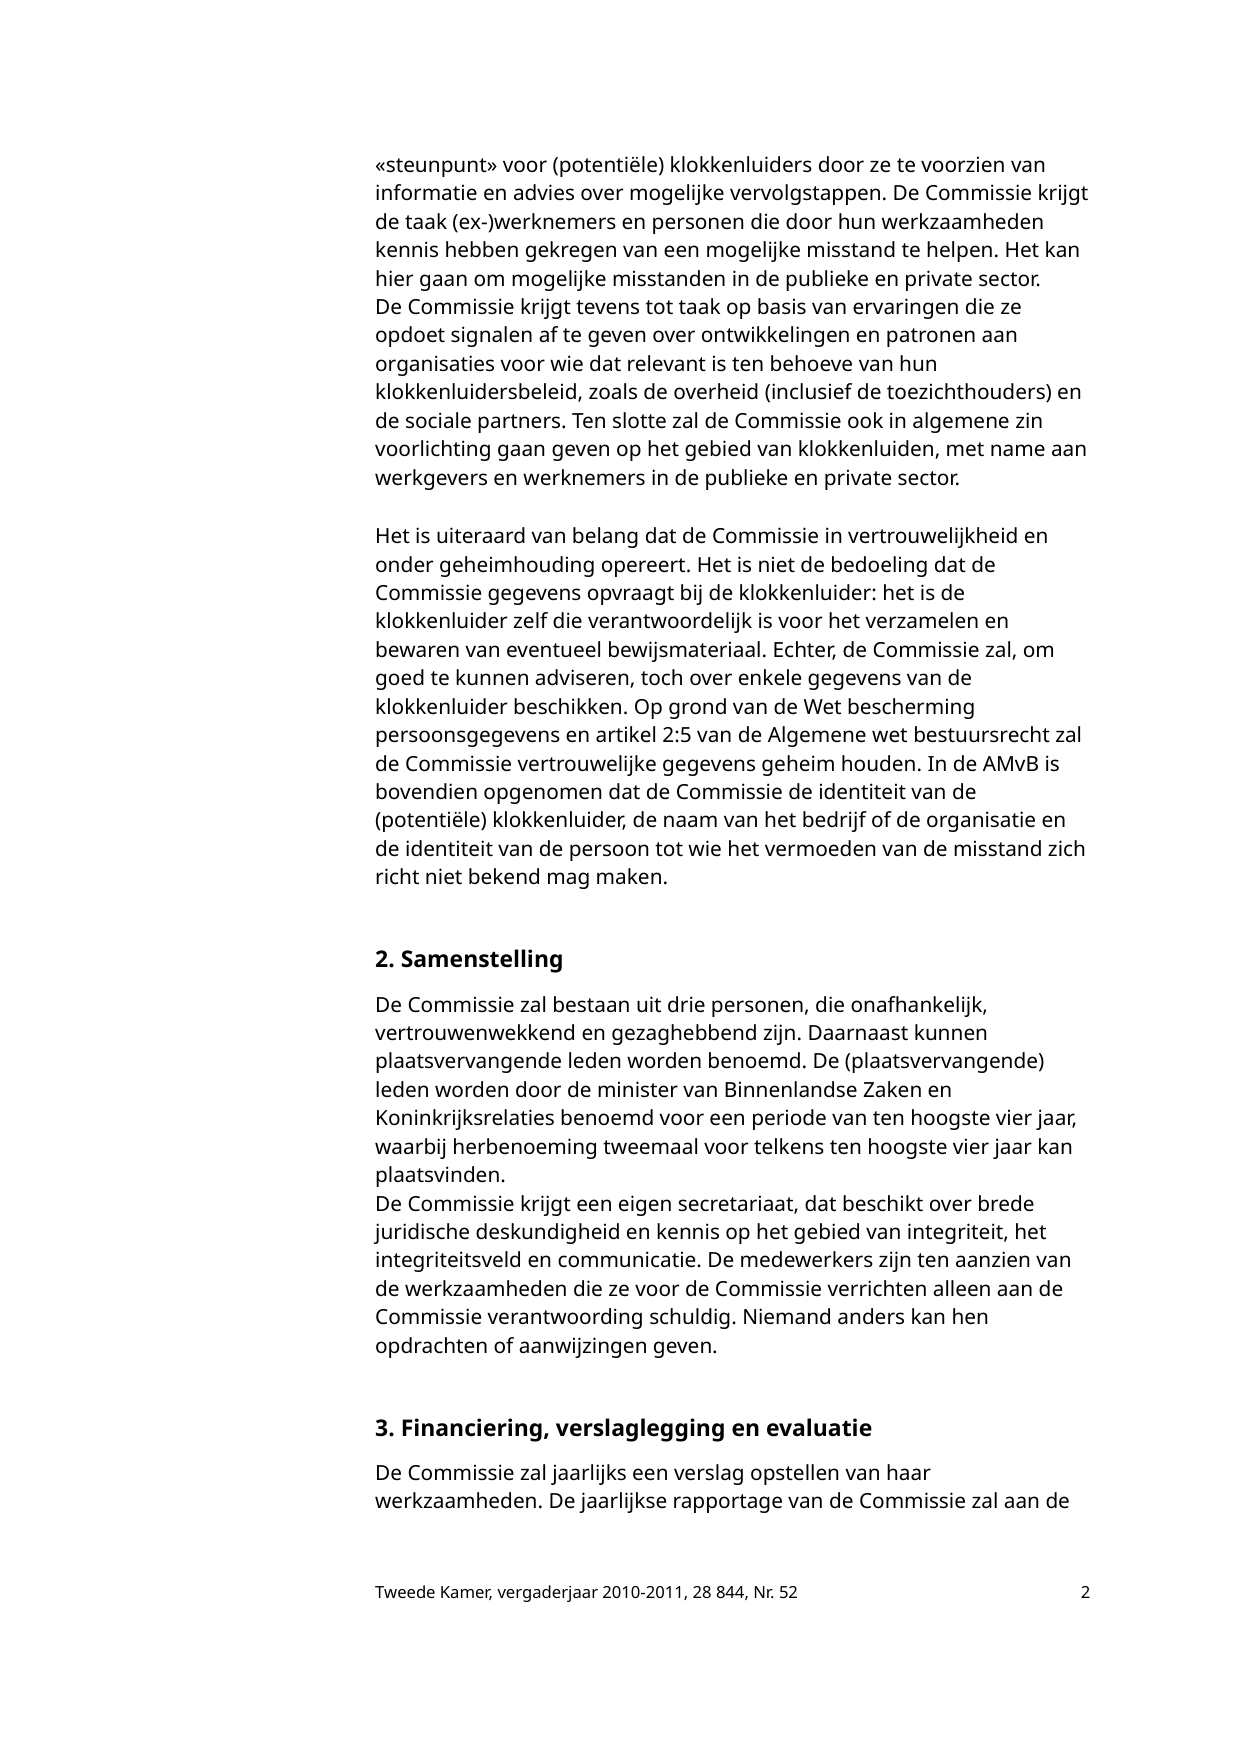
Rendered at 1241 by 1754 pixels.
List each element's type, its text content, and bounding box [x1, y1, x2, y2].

text De Commissie krijgt een eigen secretariaat, dat beschikt over brede juridische deskundigheid en kennis op het gebied van integriteit, het integriteitsveld en communicatie. De medewerkers zijn ten aanzien van de werkzaamheden die ze voor de Commissie verrichten alleen aan de Commissie verantwoording schuldig. Niemand anders kan hen opdrachten of aanwijzingen geven. [375, 1189, 1090, 1359]
subtitle 2. Samenstelling [375, 943, 1090, 975]
text Het is uiteraard van belang dat de Commissie in vertrouwelijkheid en onder geheimhouding opereert. Het is niet de bedoeling dat de Commissie gegevens opvraagt bij de klokkenluider: het is de klokkenluider zelf die verantwoordelijk is voor het verzamelen en bewaren van eventueel bewijsmateriaal. Echter, de Commissie zal, om goed te kunnen adviseren, toch over enkele gegevens van de klokkenluider beschikken. Op grond van de Wet bescherming persoonsgegevens en artikel 2:5 van de Algemene wet bestuursrecht zal de Commissie vertrouwelijke gegevens geheim houden. In de AMvB is bovendien opgenomen dat de Commissie de identiteit van de (potentiële) klokkenluider, de naam van het bedrijf of de organisatie en de identiteit van de persoon tot wie het vermoeden van de misstand zich richt niet bekend mag maken. [375, 521, 1090, 891]
text De Commissie krijgt tevens tot taak op basis van ervaringen die ze opdoet signalen af te geven over ontwikkelingen en patronen aan organisaties voor wie dat relevant is ten behoeve van hun klokkenluidersbeleid, zoals de overheid (inclusief de toezichthouders) en de sociale partners. Ten slotte zal de Commissie ook in algemene zin voorlichting gaan geven op het gebied van klokkenluiden, met name aan werkgevers en werknemers in de publieke en private sector. [375, 292, 1090, 491]
text De Commissie zal jaarlijks een verslag opstellen van haar werkzaamheden. De jaarlijkse rapportage van de Commissie zal aan de [375, 1458, 1090, 1515]
subtitle 3. Financiering, verslaglegging en evaluatie [375, 1412, 1090, 1443]
text De Commissie zal bestaan uit drie personen, die onafhankelijk, vertrouwenwekkend en gezaghebbend zijn. Daarnaast kunnen plaatsvervangende leden worden benoemd. De (plaatsvervangende) leden worden door de minister van Binnenlandse Zaken en Koninkrijksrelaties benoemd voor een periode van ten hoogste vier jaar, waarbij herbenoeming tweemaal voor telkens ten hoogste vier jaar kan plaatsvinden. [375, 990, 1090, 1189]
text «steunpunt» voor (potentiële) klokkenluiders door ze te voorzien van informatie en advies over mogelijke vervolgstappen. De Commissie krijgt de taak (ex-)werknemers en personen die door hun werkzaamheden kennis hebben gekregen van een mogelijke misstand te helpen. Het kan hier gaan om mogelijke misstanden in de publieke en private sector. [375, 150, 1090, 292]
